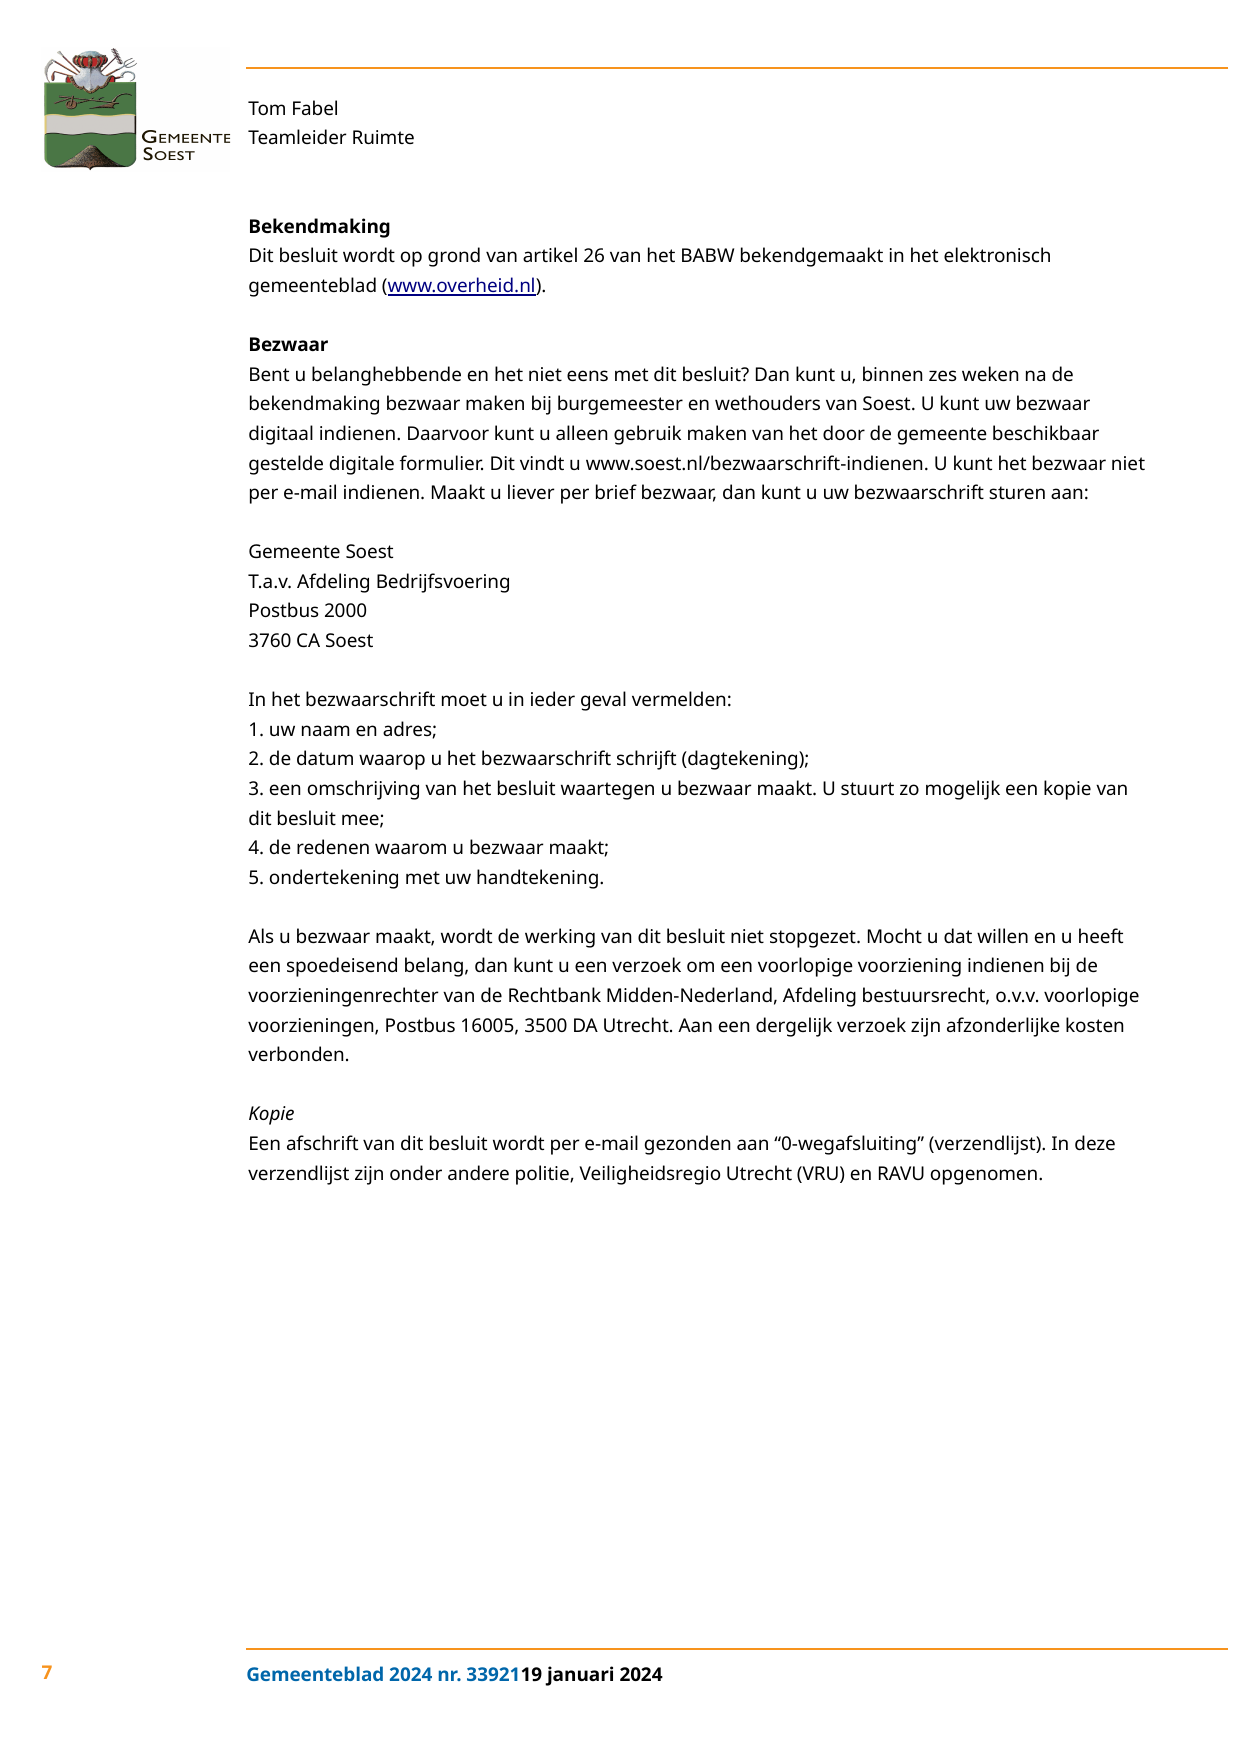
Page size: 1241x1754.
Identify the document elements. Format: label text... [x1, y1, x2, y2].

text 5. ondertekening met uw handtekening. [248, 864, 1152, 890]
text 1. uw naam en adres; [248, 716, 1152, 742]
text 2. de datum waarop u het bezwaarschrift schrijft (dagtekening); [248, 746, 1152, 771]
text Teamleider Ruimte [248, 124, 1152, 150]
text Kopie [248, 1101, 1152, 1126]
text 3. een omschrijving van het besluit waartegen u bezwaar maakt. U stuurt zo mogelijk een kopie van dit besluit mee; [248, 775, 1152, 831]
text Bekendmaking [248, 213, 1152, 239]
text 3760 CA Soest [248, 627, 1152, 653]
text Postbus 2000 [248, 598, 1152, 623]
text Tom Fabel [248, 95, 1152, 121]
text Een afschrift van dit besluit wordt per e-mail gezonden aan “0-wegafsluiting” (verzendlijst). In deze verzendlijst zijn onder andere politie, Veiligheidsregio Utrecht (VRU) en RAVU opgenomen. [248, 1130, 1152, 1186]
text Bent u belanghebbende en het niet eens met dit besluit? Dan kunt u, binnen zes weken na de bekendmaking bezwaar maken bij burgemeester en wethouders van Soest. U kunt uw bezwaar digitaal indienen. Daarvoor kunt u alleen gebruik maken van het door de gemeente beschikbaar gestelde digitale formulier. Dit vindt u www.soest.nl/bezwaarschrift-indienen. U kunt het bezwaar niet per e-mail indienen. Maakt u liever per brief bezwaar, dan kunt u uw bezwaarschrift sturen aan: [248, 361, 1152, 505]
text Dit besluit wordt op grond van artikel 26 van het BABW bekendgemaakt in het elektronisch gemeenteblad (www.overheid.nl). [248, 243, 1152, 298]
text Bezwaar [248, 331, 1152, 357]
text Als u bezwaar maakt, wordt de werking van dit besluit niet stopgezet. Mocht u dat willen en u heeft een spoedeisend belang, dan kunt u een verzoek om een voorlopige voorziening indienen bij de voorzieningenrechter van de Rechtbank Midden-Nederland, Afdeling bestuursrecht, o.v.v. voorlopige voorzieningen, Postbus 16005, 3500 DA Utrecht. Aan een dergelijk verzoek zijn afzonderlijke kosten verbonden. [248, 923, 1152, 1067]
text In het bezwaarschrift moet u in ieder geval vermelden: [248, 686, 1152, 712]
picture [41, 47, 231, 172]
text T.a.v. Afdeling Bedrijfsvoering [248, 568, 1152, 594]
text Gemeente Soest [248, 538, 1152, 564]
text 4. de redenen waarom u bezwaar maakt; [248, 834, 1152, 860]
